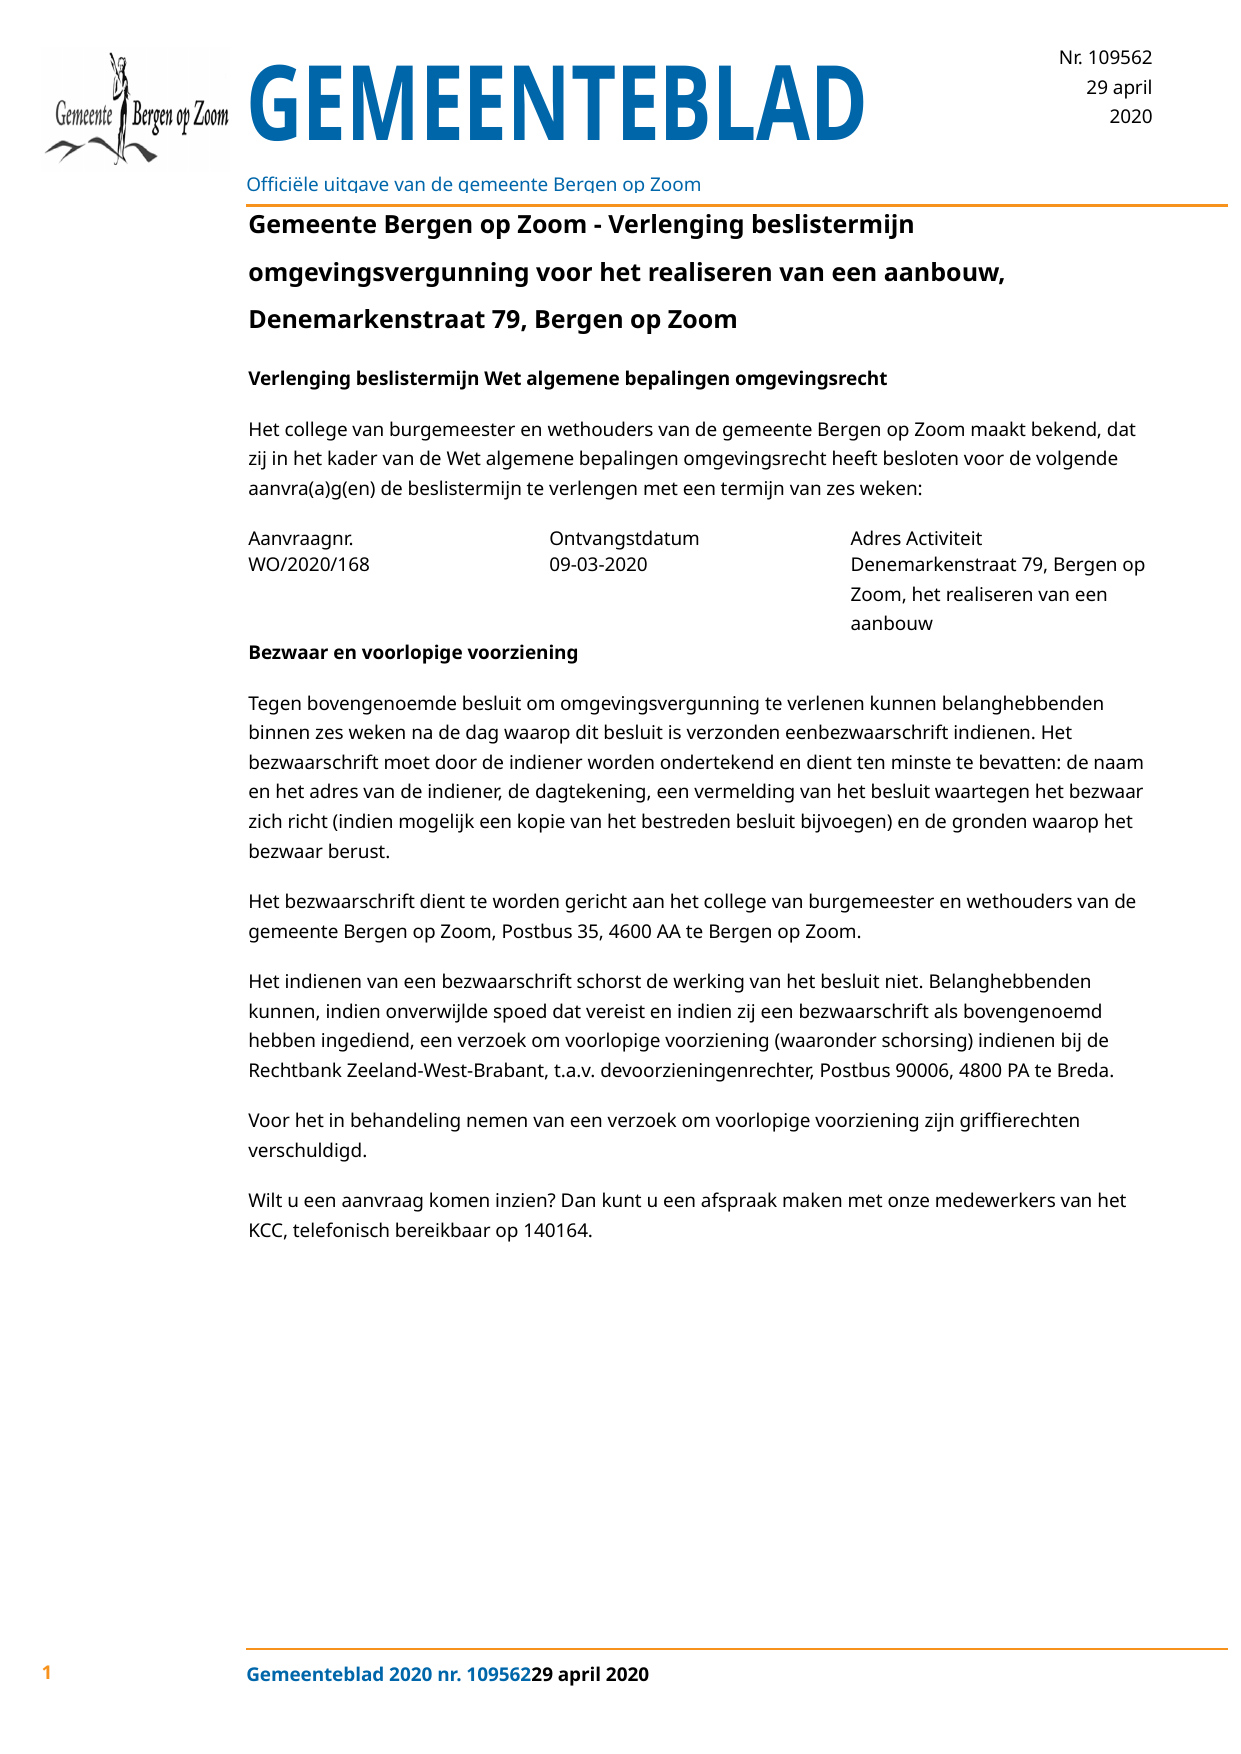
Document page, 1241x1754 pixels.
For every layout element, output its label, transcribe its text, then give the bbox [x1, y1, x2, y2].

text Voor het in behandeling nemen van een verzoek om voorlopige voorziening zijn griffierechten verschuldigd. [248, 1107, 1152, 1163]
table_cell Denemarkenstraat 79, Bergen op Zoom, het realiseren van een aanbouw [850, 551, 1152, 636]
text Verlenging beslistermijn Wet algemene bepalingen omgevingsrecht [248, 366, 1152, 391]
table_cell WO/2020/168 [248, 551, 549, 636]
table_header Aanvraagnr. [248, 526, 549, 551]
table_header Ontvangstdatum [549, 526, 850, 551]
text Wilt u een aanvraag komen inzien? Dan kunt u een afspraak maken met onze medewerkers van het KCC, telefonisch bereikbaar op 140164. [248, 1187, 1152, 1243]
text Het college van burgemeester en wethouders van de gemeente Bergen op Zoom maakt bekend, dat zij in het kader van de Wet algemene bepalingen omgevingsrecht heeft besloten voor de volgende aanvra(a)g(en) de beslistermijn te verlengen met een termijn van zes weken: [248, 416, 1152, 501]
text Het bezwaarschrift dient te worden gericht aan het college van burgemeester en wethouders van de gemeente Bergen op Zoom, Postbus 35, 4600 AA te Bergen op Zoom. [248, 888, 1152, 943]
text Tegen bovengenoemde besluit om omgevingsvergunning te verlenen kunnen belanghebbenden binnen zes weken na de dag waarop dit besluit is verzonden eenbezwaarschrift indienen. Het bezwaarschrift moet door de indiener worden ondertekend en dient ten minste te bevatten: de naam en het adres van de indiener, de dagtekening, een vermelding van het besluit waartegen het bezwaar zich richt (indien mogelijk een kopie van het bestreden besluit bijvoegen) en de gronden waarop het bezwaar berust. [248, 690, 1152, 863]
table_cell 09-03-2020 [549, 551, 850, 636]
text Het indienen van een bezwaarschrift schorst de werking van het besluit niet. Belanghebbenden kunnen, indien onverwijlde spoed dat vereist en indien zij een bezwaarschrift als bovengenoemd hebben ingediend, een verzoek om voorlopige voorziening (waaronder schorsing) indienen bij de Rechtbank Zeeland-West-Brabant, t.a.v. devoorzieningenrechter, Postbus 90006, 4800 PA te Breda. [248, 968, 1152, 1083]
text Gemeente Bergen op Zoom - Verlenging beslistermijn omgevingsvergunning voor het realiseren van een aanbouw, Denemarkenstraat 79, Bergen op Zoom [248, 207, 1152, 336]
text Bezwaar en voorlopige voorziening [248, 639, 1152, 665]
table_header Adres Activiteit [850, 526, 1152, 551]
picture [41, 47, 231, 172]
